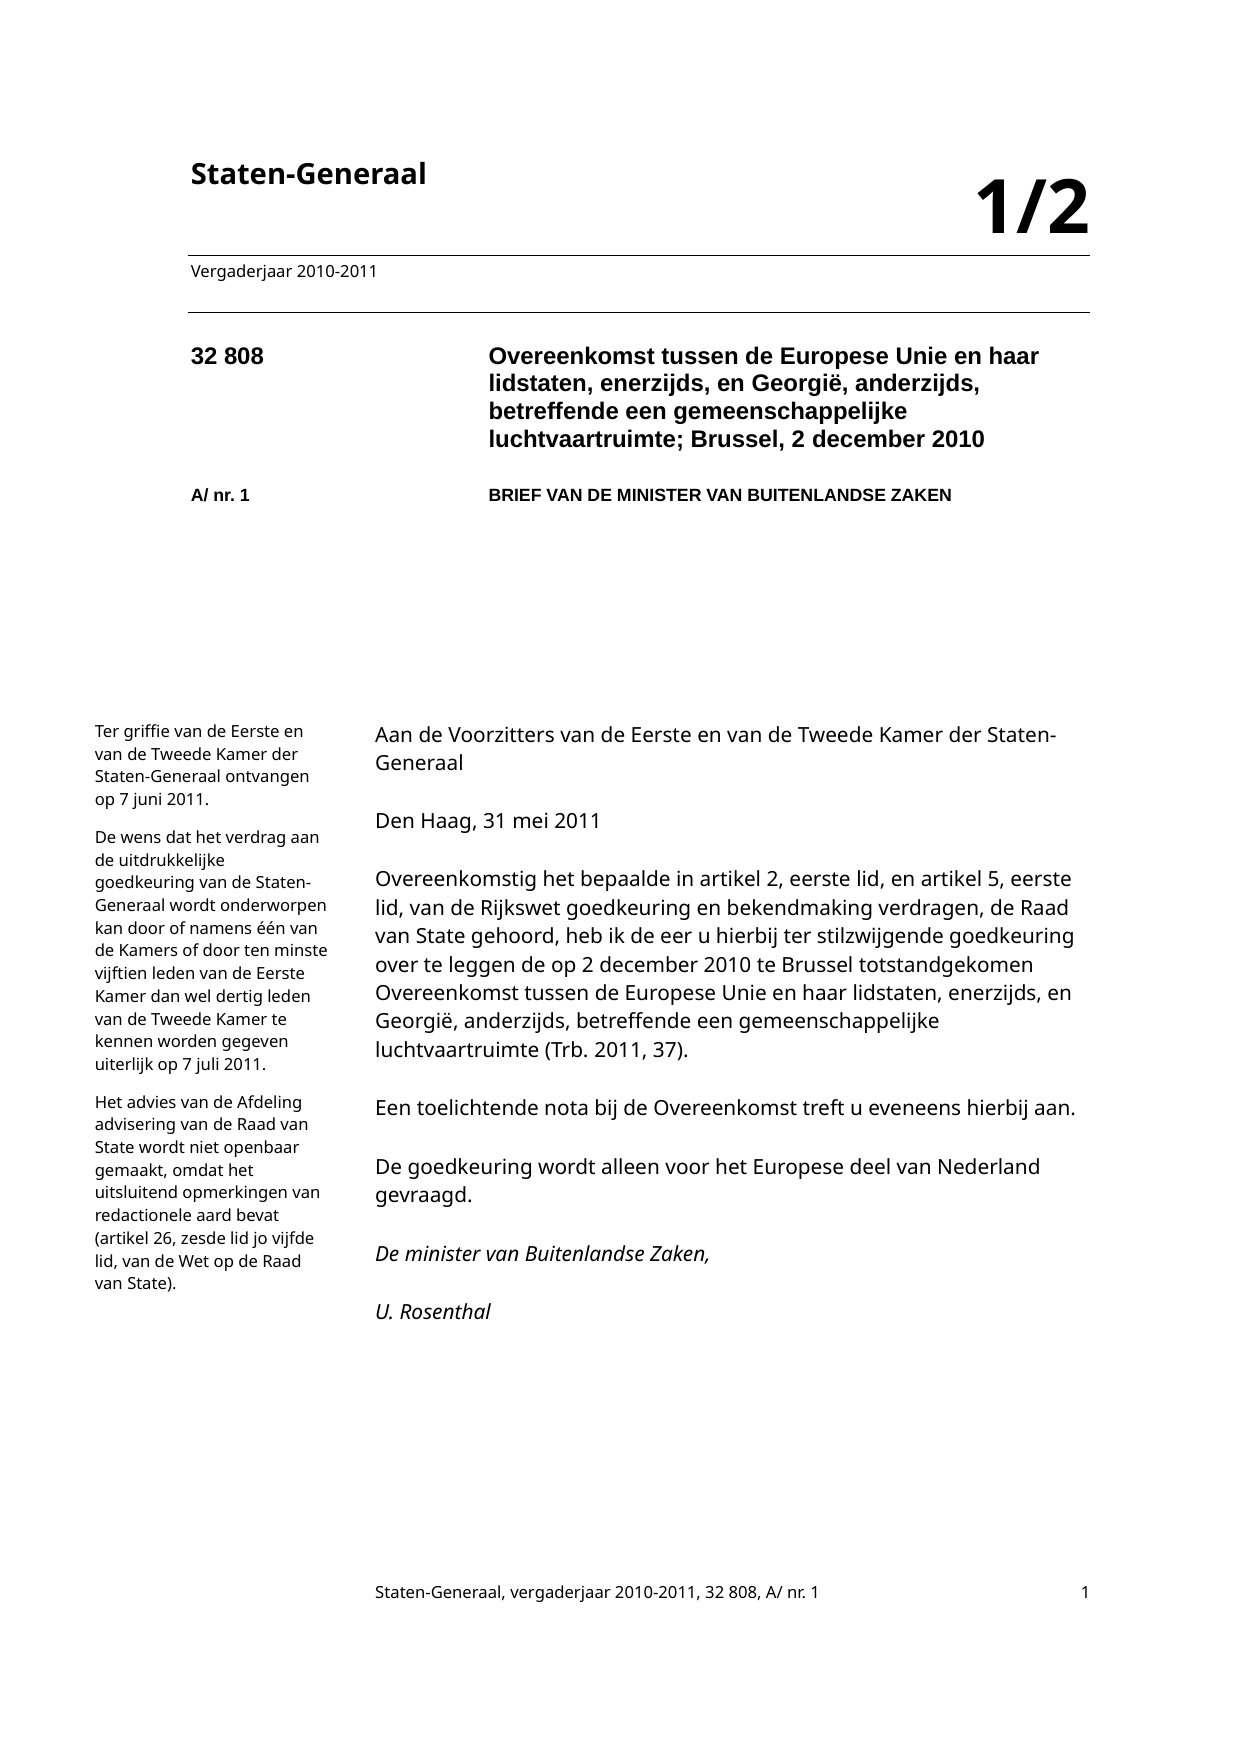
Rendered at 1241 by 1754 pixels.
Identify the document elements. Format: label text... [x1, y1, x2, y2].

text Een toelichtende nota bij de Overeenkomst treft u eveneens hierbij aan. [375, 1093, 1090, 1122]
table_header 1/2 [910, 150, 1090, 255]
text Aan de Voorzitters van de Eerste en van de Tweede Kamer der Staten-Generaal [375, 720, 1090, 777]
text Overeenkomstig het bepaalde in artikel 2, eerste lid, en artikel 5, eerste lid, van de Rijkswet goedkeuring en bekendmaking verdragen, de Raad van State gehoord, heb ik de eer u hierbij ter stilzwijgende goedkeuring over te leggen de op 2 december 2010 te Brussel totstandgekomen Overeenkomst tussen de Europese Unie en haar lidstaten, enerzijds, en Georgië, anderzijds, betreffende een gemeenschappelijke luchtvaartruimte (Trb. 2011, 37). [375, 864, 1090, 1063]
text U. Rosenthal [375, 1297, 1090, 1326]
table_cell [188, 313, 485, 339]
text De wens dat het verdrag aan de uitdrukkelijke goedkeuring van de Staten-Generaal wordt onderworpen kan door of namens één van de Kamers of door ten minste vijftien leden van de Eerste Kamer dan wel dertig leden van de Tweede Kamer te kennen worden gegeven uiterlijk op 7 juli 2011. [94, 826, 328, 1075]
text Ter griffie van de Eerste en van de Tweede Kamer der Staten-Generaal ontvangen op 7 juni 2011. [94, 720, 328, 811]
table_header Staten-Generaal [188, 150, 909, 255]
table_cell 32 808 [188, 339, 485, 482]
table_cell Overeenkomst tussen de Europese Unie en haar lidstaten, enerzijds, en Georgië, anderzijds, betreffende een gemeenschappelijke luchtvaartruimte; Brussel, 2 december 2010 [485, 339, 1090, 482]
table_cell A/ nr. 1 [188, 482, 485, 601]
text [94, 1075, 328, 1090]
text De minister van Buitenlandse Zaken, [375, 1239, 1090, 1267]
text De goedkeuring wordt alleen voor het Europese deel van Nederland gevraagd. [375, 1152, 1090, 1209]
text Het advies van de Afdeling advisering van de Raad van State wordt niet openbaar gemaakt, omdat het uitsluitend opmerkingen van redactionele aard bevat (artikel 26, zesde lid jo vijfde lid, van de Wet op de Raad van State). [94, 1090, 328, 1295]
table_cell BRIEF VAN DE MINISTER VAN BUITENLANDSE ZAKEN [485, 482, 1090, 601]
table_cell Vergaderjaar 2010-2011 [188, 256, 485, 312]
table_cell [485, 313, 1090, 339]
text Den Haag, 31 mei 2011 [375, 806, 1090, 834]
text [94, 811, 328, 826]
table_cell [485, 256, 1090, 312]
